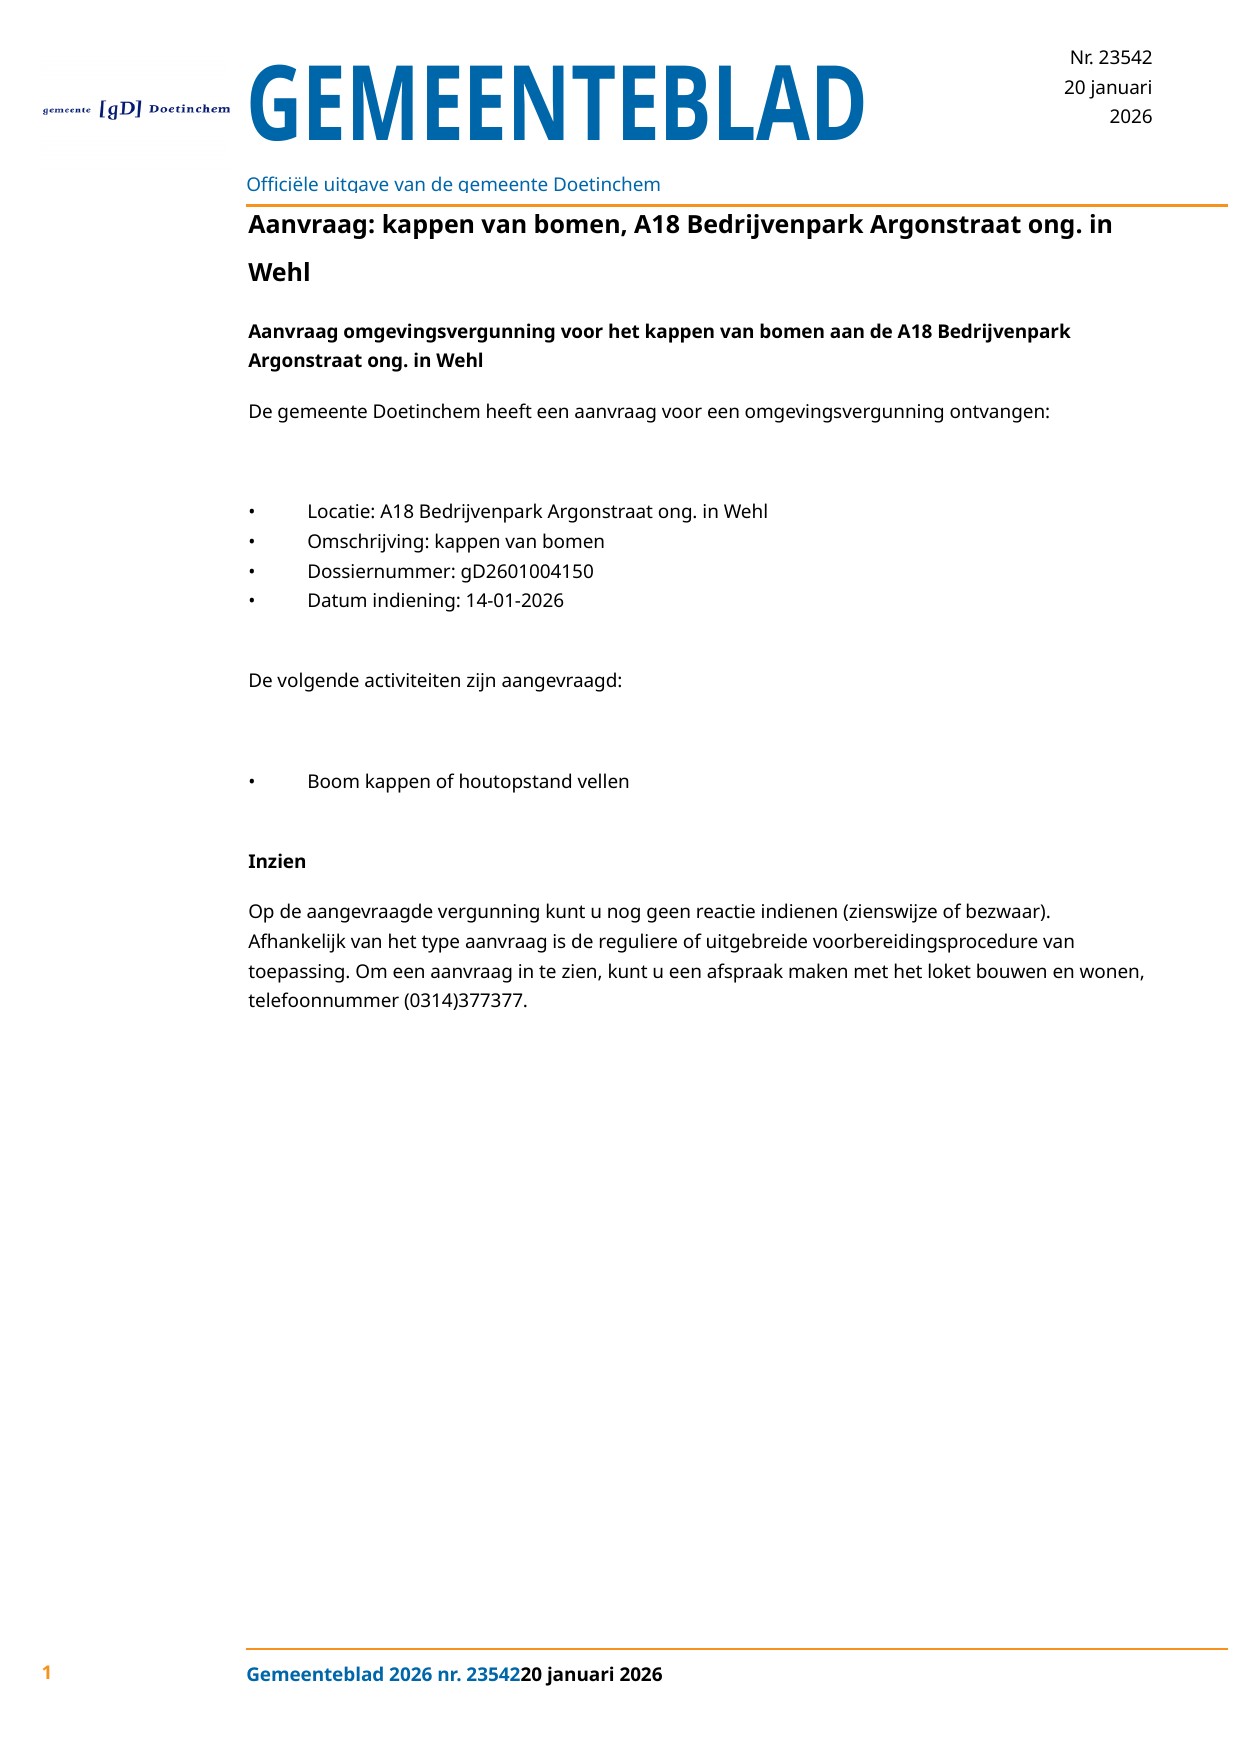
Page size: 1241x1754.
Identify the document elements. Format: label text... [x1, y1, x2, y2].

text Inzien [248, 848, 1152, 874]
picture [41, 47, 231, 172]
text De volgende activiteiten zijn aangevraagd: [248, 667, 1152, 693]
list Locatie: A18 Bedrijvenpark Argonstraat ong. in Wehl [248, 499, 1152, 524]
list Datum indiening: 14-01-2026 [248, 587, 1152, 613]
list Omschrijving: kappen van bomen [248, 528, 1152, 554]
text De gemeente Doetinchem heeft een aanvraag voor een omgevingsvergunning ontvangen: [248, 398, 1152, 424]
text Aanvraag omgevingsvergunning voor het kappen van bomen aan de A18 Bedrijvenpark Argonstraat ong. in Wehl [248, 318, 1152, 373]
text Op de aangevraagde vergunning kunt u nog geen reactie indienen (zienswijze of bezwaar). Afhankelijk van het type aanvraag is de reguliere of uitgebreide voorbereidingsprocedure van toepassing. Om een aanvraag in te zien, kunt u een afspraak maken met het loket bouwen en wonen, telefoonnummer (0314)377377. [248, 899, 1152, 1013]
list Dossiernummer: gD2601004150 [248, 558, 1152, 584]
text Aanvraag: kappen van bomen, A18 Bedrijvenpark Argonstraat ong. in Wehl [248, 207, 1152, 288]
list Boom kappen of houtopstand vellen [248, 768, 1152, 794]
